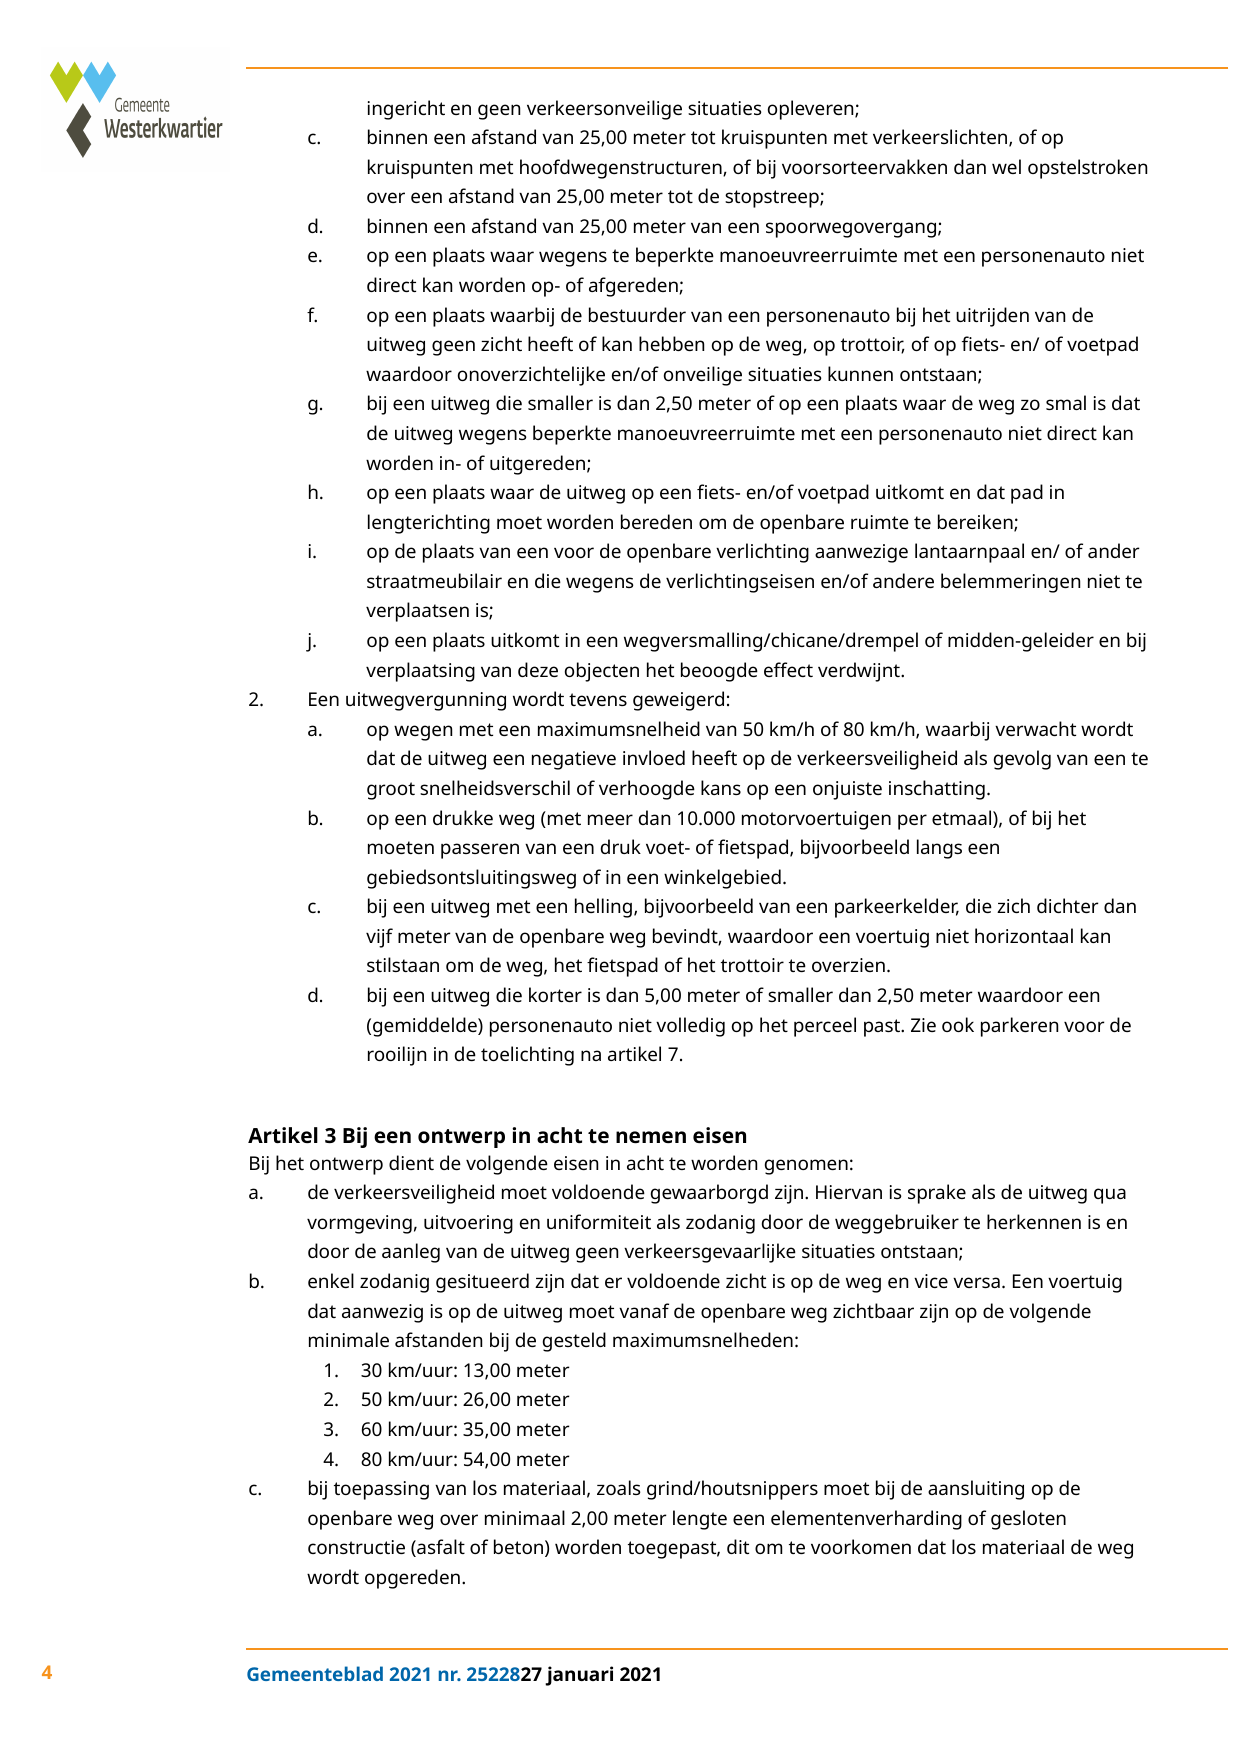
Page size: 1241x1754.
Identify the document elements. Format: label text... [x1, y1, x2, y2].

list op een plaats uitkomt in een wegversmalling/chicane/drempel of midden-geleider en bij verplaatsing van deze objecten het beoogde effect verdwijnt. [307, 627, 1152, 683]
list bij een uitweg met een helling, bijvoorbeeld van een parkeerkelder, die zich dichter dan vijf meter van de openbare weg bevindt, waardoor een voertuig niet horizontaal kan stilstaan om de weg, het fietspad of het trottoir te overzien. [307, 893, 1152, 978]
list binnen een afstand van 25,00 meter tot kruispunten met verkeerslichten, of op kruispunten met hoofdwegenstructuren, of bij voorsorteervakken dan wel opstelstroken over een afstand van 25,00 meter tot de stopstreep; [307, 124, 1152, 209]
list Een uitwegvergunning wordt tevens geweigerd: [248, 686, 1152, 712]
list op een plaats waar wegens te beperkte manoeuvreerruimte met een personenauto niet direct kan worden op- of afgereden; [307, 243, 1152, 298]
list ingericht en geen verkeersonveilige situaties opleveren; [307, 95, 1152, 121]
text Bij het ontwerp dient de volgende eisen in acht te worden genomen: [248, 1150, 1152, 1176]
list 80 km/uur: 54,00 meter [323, 1446, 1152, 1471]
list bij een uitweg die korter is dan 5,00 meter of smaller dan 2,50 meter waardoor een (gemiddelde) personenauto niet volledig op het perceel past. Zie ook parkeren voor de rooilijn in de toelichting na artikel 7. [307, 982, 1152, 1067]
list op de plaats van een voor de openbare verlichting aanwezige lantaarnpaal en/ of ander straatmeubilair en die wegens de verlichtingseisen en/of andere belemmeringen niet te verplaatsen is; [307, 538, 1152, 623]
list 60 km/uur: 35,00 meter [323, 1416, 1152, 1442]
list bij een uitweg die smaller is dan 2,50 meter of op een plaats waar de weg zo smal is dat de uitweg wegens beperkte manoeuvreerruimte met een personenauto niet direct kan worden in- of uitgereden; [307, 391, 1152, 476]
list op wegen met een maximumsnelheid van 50 km/h of 80 km/h, waarbij verwacht wordt dat de uitweg een negatieve invloed heeft op de verkeersveiligheid als gevolg van een te groot snelheidsverschil of verhoogde kans op een onjuiste inschatting. [307, 716, 1152, 801]
list 50 km/uur: 26,00 meter [323, 1387, 1152, 1412]
list binnen een afstand van 25,00 meter van een spoorwegovergang; [307, 213, 1152, 239]
list enkel zodanig gesitueerd zijn dat er voldoende zicht is op de weg en vice versa. Een voertuig dat aanwezig is op de uitweg moet vanaf de openbare weg zichtbaar zijn op de volgende minimale afstanden bij de gesteld maximumsnelheden: [248, 1268, 1152, 1353]
text Artikel 3 Bij een ontwerp in acht te nemen eisen [248, 1121, 1152, 1150]
list op een drukke weg (met meer dan 10.000 motorvoertuigen per etmaal), of bij het moeten passeren van een druk voet- of fietspad, bijvoorbeeld langs een gebiedsontsluitingsweg of in een winkelgebied. [307, 805, 1152, 890]
list op een plaats waar de uitweg op een fiets- en/of voetpad uitkomt en dat pad in lengterichting moet worden bereden om de openbare ruimte te bereiken; [307, 479, 1152, 535]
list bij toepassing van los materiaal, zoals grind/houtsnippers moet bij de aansluiting op de openbare weg over minimaal 2,00 meter lengte een elementenverharding of gesloten constructie (asfalt of beton) worden toegepast, dit om te voorkomen dat los materiaal de weg wordt opgereden. [248, 1475, 1152, 1590]
list 30 km/uur: 13,00 meter [323, 1357, 1152, 1383]
picture [41, 47, 231, 172]
list de verkeersveiligheid moet voldoende gewaarborgd zijn. Hiervan is sprake als de uitweg qua vormgeving, uitvoering en uniformiteit als zodanig door de weggebruiker te herkennen is en door de aanleg van de uitweg geen verkeersgevaarlijke situaties ontstaan; [248, 1179, 1152, 1264]
list op een plaats waarbij de bestuurder van een personenauto bij het uitrijden van de uitweg geen zicht heeft of kan hebben op de weg, op trottoir, of op fiets- en/ of voetpad waardoor onoverzichtelijke en/of onveilige situaties kunnen ontstaan; [307, 302, 1152, 387]
